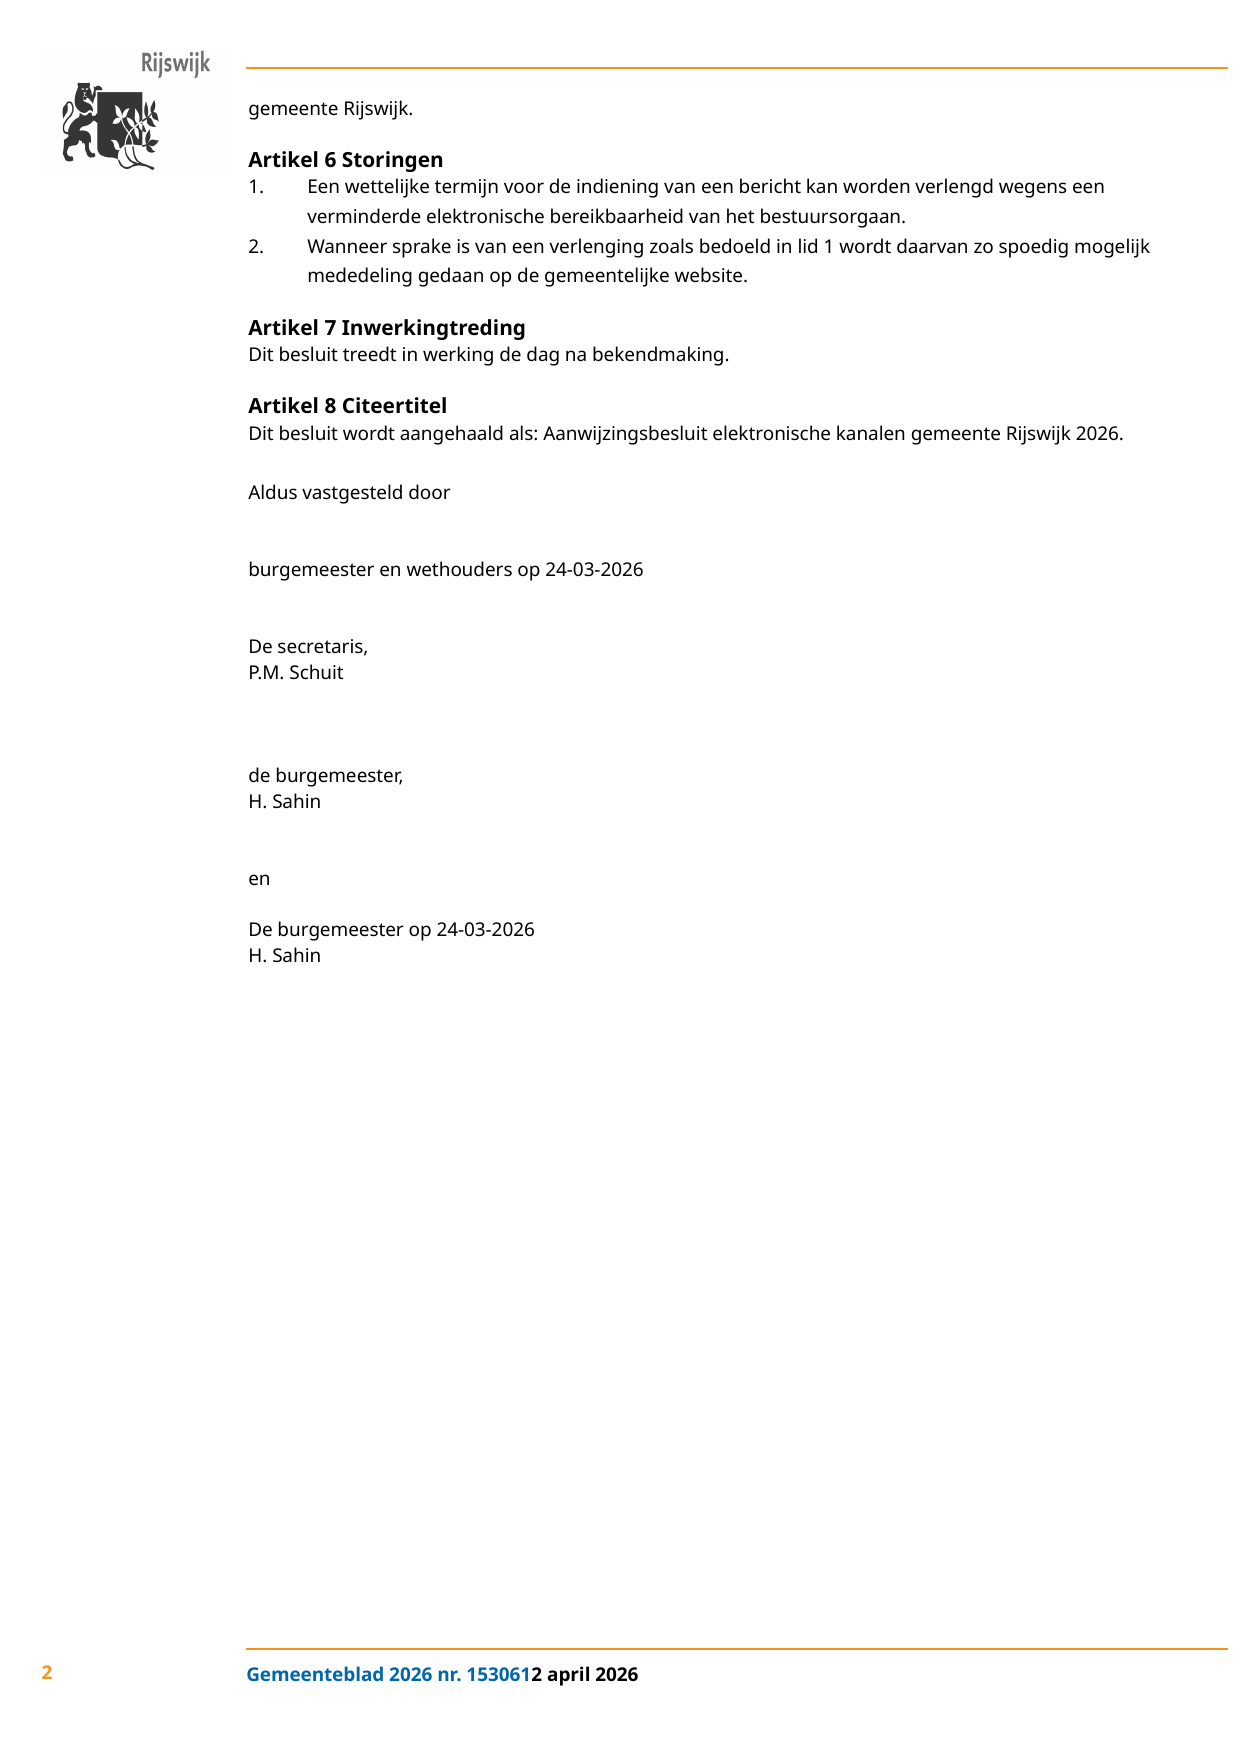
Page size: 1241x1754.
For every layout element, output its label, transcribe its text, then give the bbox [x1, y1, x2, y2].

list Wanneer sprake is van een verlenging zoals bedoeld in lid 1 wordt daarvan zo spoedig mogelijk mededeling gedaan op de gemeentelijke website. [248, 233, 1152, 288]
text burgemeester en wethouders op 24-03-2026 [248, 556, 1152, 582]
text Artikel 7 Inwerkingtreding [248, 313, 1152, 341]
list Een wettelijke termijn voor de indiening van een bericht kan worden verlengd wegens een verminderde elektronische bereikbaarheid van het bestuursorgaan. [248, 174, 1152, 229]
text de burgemeester, [248, 762, 1152, 788]
text Aldus vastgesteld door [248, 479, 1152, 505]
text en [248, 865, 1152, 891]
text P.M. Schuit [248, 659, 1152, 685]
picture [41, 47, 231, 172]
text gemeente Rijswijk. [248, 95, 1152, 121]
text H. Sahin [248, 942, 1152, 968]
text H. Sahin [248, 788, 1152, 814]
text Artikel 6 Storingen [248, 145, 1152, 174]
text De burgemeester op 24-03-2026 [248, 917, 1152, 942]
text Dit besluit wordt aangehaald als: Aanwijzingsbesluit elektronische kanalen gemeente Rijswijk 2026. [248, 420, 1152, 446]
text Dit besluit treedt in werking de dag na bekendmaking. [248, 341, 1152, 367]
text De secretaris, [248, 634, 1152, 659]
text Artikel 8 Citeertitel [248, 392, 1152, 420]
